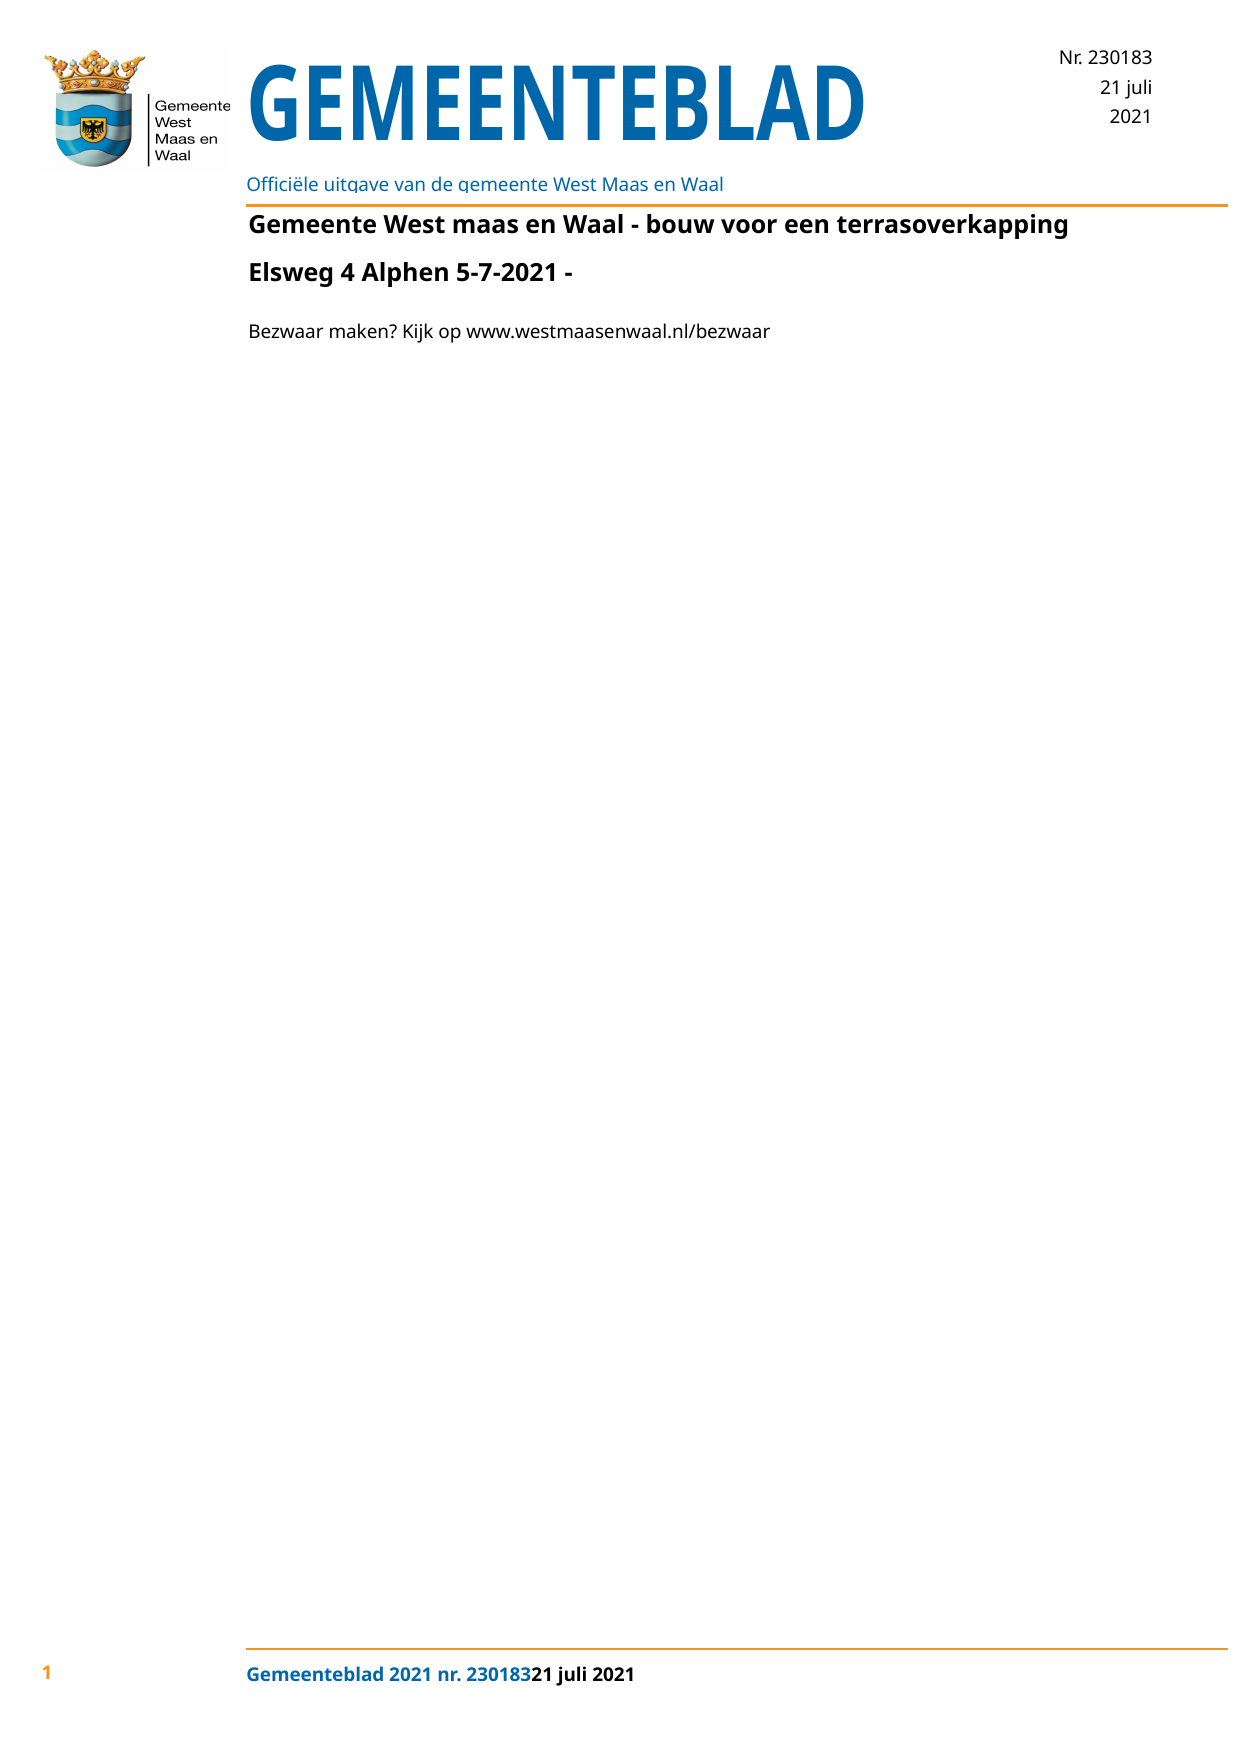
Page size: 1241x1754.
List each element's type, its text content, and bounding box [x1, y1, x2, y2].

text Bezwaar maken? Kijk op www.westmaasenwaal.nl/bezwaar [248, 318, 1152, 344]
text Gemeente West maas en Waal - bouw voor een terrasoverkapping Elsweg 4 Alphen 5-7-2021 - [248, 207, 1152, 288]
picture [41, 47, 231, 172]
